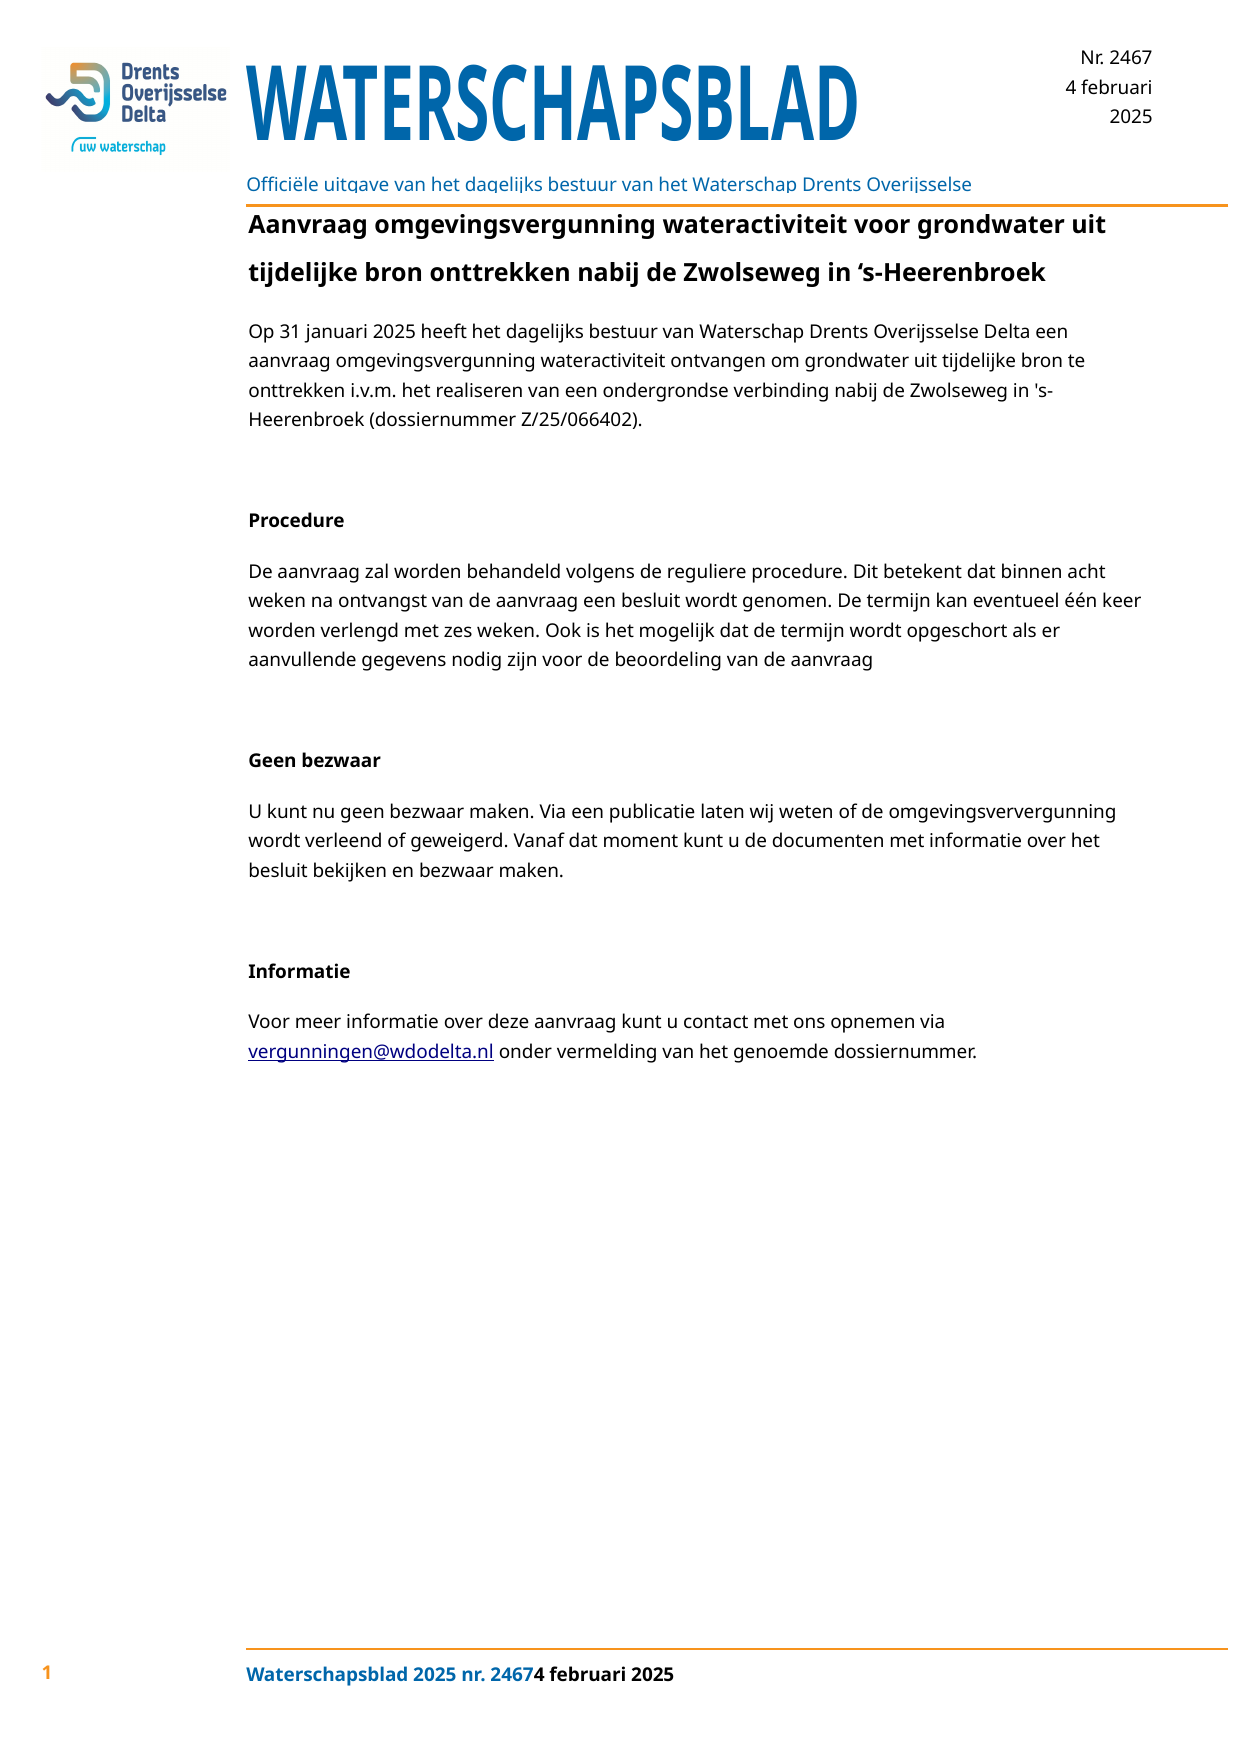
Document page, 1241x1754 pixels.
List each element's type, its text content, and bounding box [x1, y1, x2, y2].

picture [41, 47, 231, 172]
text Op 31 januari 2025 heeft het dagelijks bestuur van Waterschap Drents Overijsselse Delta een aanvraag omgevingsvergunning wateractiviteit ontvangen om grondwater uit tijdelijke bron te onttrekken i.v.m. het realiseren van een ondergrondse verbinding nabij de Zwolseweg in 's-Heerenbroek (dossiernummer Z/25/066402). [248, 318, 1152, 432]
text Geen bezwaar [248, 747, 1152, 773]
text Informatie [248, 958, 1152, 984]
text U kunt nu geen bezwaar maken. Via een publicatie laten wij weten of de omgevingsververgunning wordt verleend of geweigerd. Vanaf dat moment kunt u de documenten met informatie over het besluit bekijken en bezwaar maken. [248, 798, 1152, 883]
text De aanvraag zal worden behandeld volgens de reguliere procedure. Dit betekent dat binnen acht weken na ontvangst van de aanvraag een besluit wordt genomen. De termijn kan eventueel één keer worden verlengd met zes weken. Ook is het mogelijk dat de termijn wordt opgeschort als er aanvullende gegevens nodig zijn voor de beoordeling van de aanvraag [248, 558, 1152, 672]
text Voor meer informatie over deze aanvraag kunt u contact met ons opnemen via vergunningen@wdodelta.nl onder vermelding van het genoemde dossiernummer. [248, 1008, 1152, 1064]
text Aanvraag omgevingsvergunning wateractiviteit voor grondwater uit tijdelijke bron onttrekken nabij de Zwolseweg in ‘s-Heerenbroek [248, 207, 1152, 288]
text Procedure [248, 507, 1152, 533]
